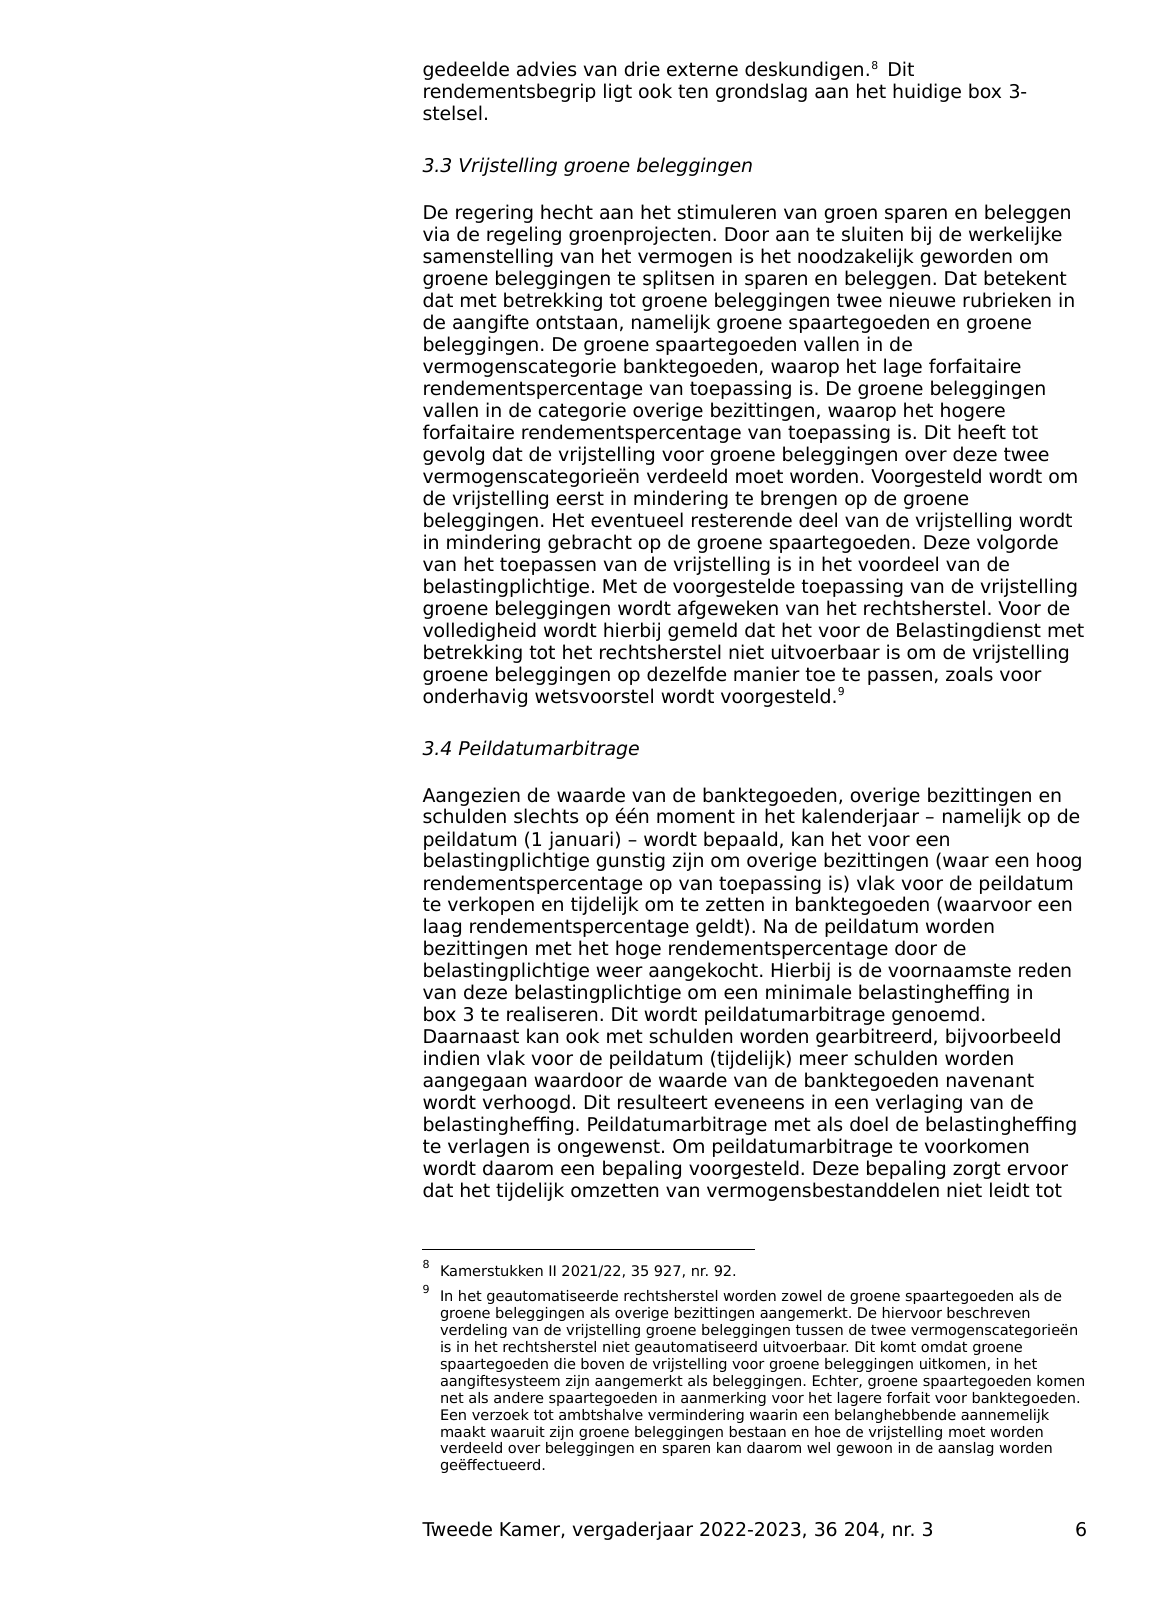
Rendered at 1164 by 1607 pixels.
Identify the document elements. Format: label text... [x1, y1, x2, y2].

text In het geautomatiseerde rechtsherstel worden zowel de groene spaartegoeden als de groene beleggingen als overige bezittingen aangemerkt. De hiervoor beschreven verdeling van de vrijstelling groene beleggingen tussen de twee vermogenscategorieën is in het rechtsherstel niet geautomatiseerd uitvoerbaar. Dit komt omdat groene spaartegoeden die boven de vrijstelling voor groene beleggingen uitkomen, in het aangiftesysteem zijn aangemerkt als beleggingen. Echter, groene spaartegoeden komen net als andere spaartegoeden in aanmerking voor het lagere forfait voor banktegoeden. Een verzoek tot ambtshalve vermindering waarin een belanghebbende aannemelijk maakt waaruit zijn groene beleggingen bestaan en hoe de vrijstelling moet worden verdeeld over beleggingen en sparen kan daarom wel gewoon in de aanslag worden geëffectueerd. [422, 1283, 1087, 1474]
text De regering hecht aan het stimuleren van groen sparen en beleggen via de regeling groenprojecten. Door aan te sluiten bij de werkelijke samenstelling van het vermogen is het noodzakelijk geworden om groene beleggingen te splitsen in sparen en beleggen. Dat betekent dat met betrekking tot groene beleggingen twee nieuwe rubrieken in de aangifte ontstaan, namelijk groene spaartegoeden en groene beleggingen. De groene spaartegoeden vallen in de vermogenscategorie banktegoeden, waarop het lage forfaitaire rendementspercentage van toepassing is. De groene beleggingen vallen in de categorie overige bezittingen, waarop het hogere forfaitaire rendementspercentage van toepassing is. Dit heeft tot gevolg dat de vrijstelling voor groene beleggingen over deze twee vermogenscategorieën verdeeld moet worden. Voorgesteld wordt om de vrijstelling eerst in mindering te brengen op de groene beleggingen. Het eventueel resterende deel van de vrijstelling wordt in mindering gebracht op de groene spaartegoeden. Deze volgorde van het toepassen van de vrijstelling is in het voordeel van de belastingplichtige. Met de voorgestelde toepassing van de vrijstelling groene beleggingen wordt afgeweken van het rechtsherstel. Voor de volledigheid wordt hierbij gemeld dat het voor de Belastingdienst met betrekking tot het rechtsherstel niet uitvoerbaar is om de vrijstelling groene beleggingen op dezelfde manier toe te passen, zoals voor onderhavig wetsvoorstel wordt voorgesteld. [422, 202, 1087, 707]
text gedeelde advies van drie externe deskundigen. Dit rendementsbegrip ligt ook ten grondslag aan het huidige box 3-stelsel. [422, 59, 1087, 125]
text Kamerstukken II 2021/22, 35 927, nr. 92. [422, 1258, 1087, 1281]
text Aangezien de waarde van de banktegoeden, overige bezittingen en schulden slechts op één moment in het kalenderjaar – namelijk op de peildatum (1 januari) – wordt bepaald, kan het voor een belastingplichtige gunstig zijn om overige bezittingen (waar een hoog rendementspercentage op van toepassing is) vlak voor de peildatum te verkopen en tijdelijk om te zetten in banktegoeden (waarvoor een laag rendementspercentage geldt). Na de peildatum worden bezittingen met het hoge rendementspercentage door de belastingplichtige weer aangekocht. Hierbij is de voornaamste reden van deze belastingplichtige om een minimale belastingheffing in box 3 te realiseren. Dit wordt peildatumarbitrage genoemd. Daarnaast kan ook met schulden worden gearbitreerd, bijvoorbeeld indien vlak voor de peildatum (tijdelijk) meer schulden worden aangegaan waardoor de waarde van de banktegoeden navenant wordt verhoogd. Dit resulteert eveneens in een verlaging van de belastingheffing. Peildatumarbitrage met als doel de belastingheffing te verlagen is ongewenst. Om peildatumarbitrage te voorkomen wordt daarom een bepaling voorgesteld. Deze bepaling zorgt ervoor dat het tijdelijk omzetten van vermogensbestanddelen niet leidt tot [422, 784, 1087, 1202]
subtitle 3.4 Peildatumarbitrage [422, 737, 1087, 759]
subtitle 3.3 Vrijstelling groene beleggingen [422, 155, 1087, 177]
